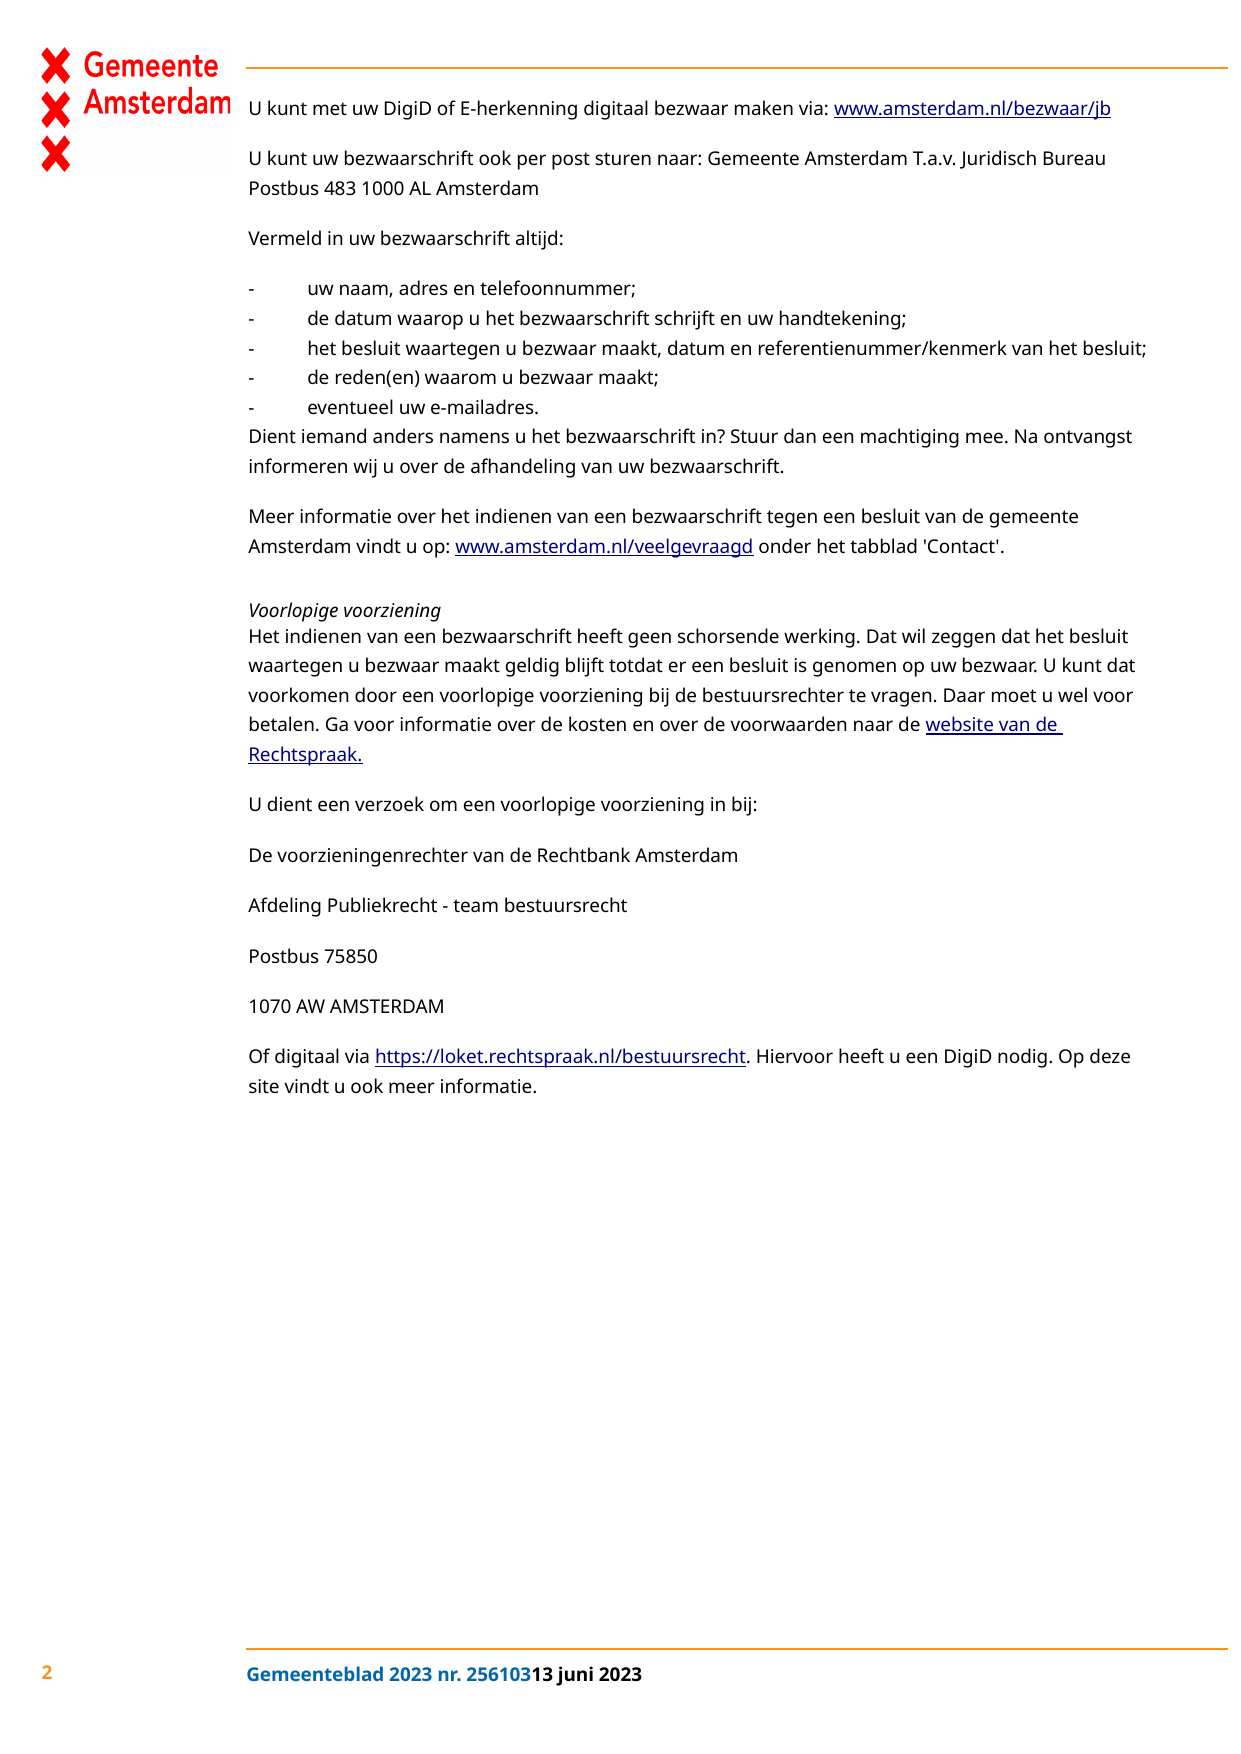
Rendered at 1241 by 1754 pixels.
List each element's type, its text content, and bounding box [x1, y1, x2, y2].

text U kunt met uw DigiD of E-herkenning digitaal bezwaar maken via: www.amsterdam.nl/bezwaar/jb [248, 95, 1152, 121]
text De voorzieningenrechter van de Rechtbank Amsterdam [248, 842, 1152, 868]
list het besluit waartegen u bezwaar maakt, datum en referentienummer/kenmerk van het besluit; [248, 335, 1152, 361]
text 1070 AW AMSTERDAM [248, 993, 1152, 1019]
text Voorlopige voorziening [248, 597, 1152, 623]
text U kunt uw bezwaarschrift ook per post sturen naar: Gemeente Amsterdam T.a.v. Juridisch Bureau Postbus 483 1000 AL Amsterdam [248, 145, 1152, 201]
list de datum waarop u het bezwaarschrift schrijft en uw handtekening; [248, 305, 1152, 331]
text Dient iemand anders namens u het bezwaarschrift in? Stuur dan een machtiging mee. Na ontvangst informeren wij u over de afhandeling van uw bezwaarschrift. [248, 423, 1152, 479]
text Postbus 75850 [248, 943, 1152, 968]
text Meer informatie over het indienen van een bezwaarschrift tegen een besluit van de gemeente Amsterdam vindt u op: www.amsterdam.nl/veelgevraagd onder het tabblad 'Contact'. [248, 503, 1152, 559]
text U dient een verzoek om een voorlopige voorziening in bij: [248, 792, 1152, 817]
list uw naam, adres en telefoonnummer; [248, 276, 1152, 301]
text Of digitaal via https://loket.rechtspraak.nl/bestuursrecht. Hiervoor heeft u een DigiD nodig. Op deze site vindt u ook meer informatie. [248, 1044, 1152, 1099]
list de reden(en) waarom u bezwaar maakt; [248, 364, 1152, 390]
text Vermeld in uw bezwaarschrift altijd: [248, 225, 1152, 251]
list eventueel uw e-mailadres. [248, 394, 1152, 420]
picture [41, 47, 231, 172]
text Het indienen van een bezwaarschrift heeft geen schorsende werking. Dat wil zeggen dat het besluit waartegen u bezwaar maakt geldig blijft totdat er een besluit is genomen op uw bezwaar. U kunt dat voorkomen door een voorlopige voorziening bij de bestuursrechter te vragen. Daar moet u wel voor betalen. Ga voor informatie over de kosten en over de voorwaarden naar de website van de Rechtspraak. [248, 623, 1152, 767]
text Afdeling Publiekrecht - team bestuursrecht [248, 892, 1152, 918]
